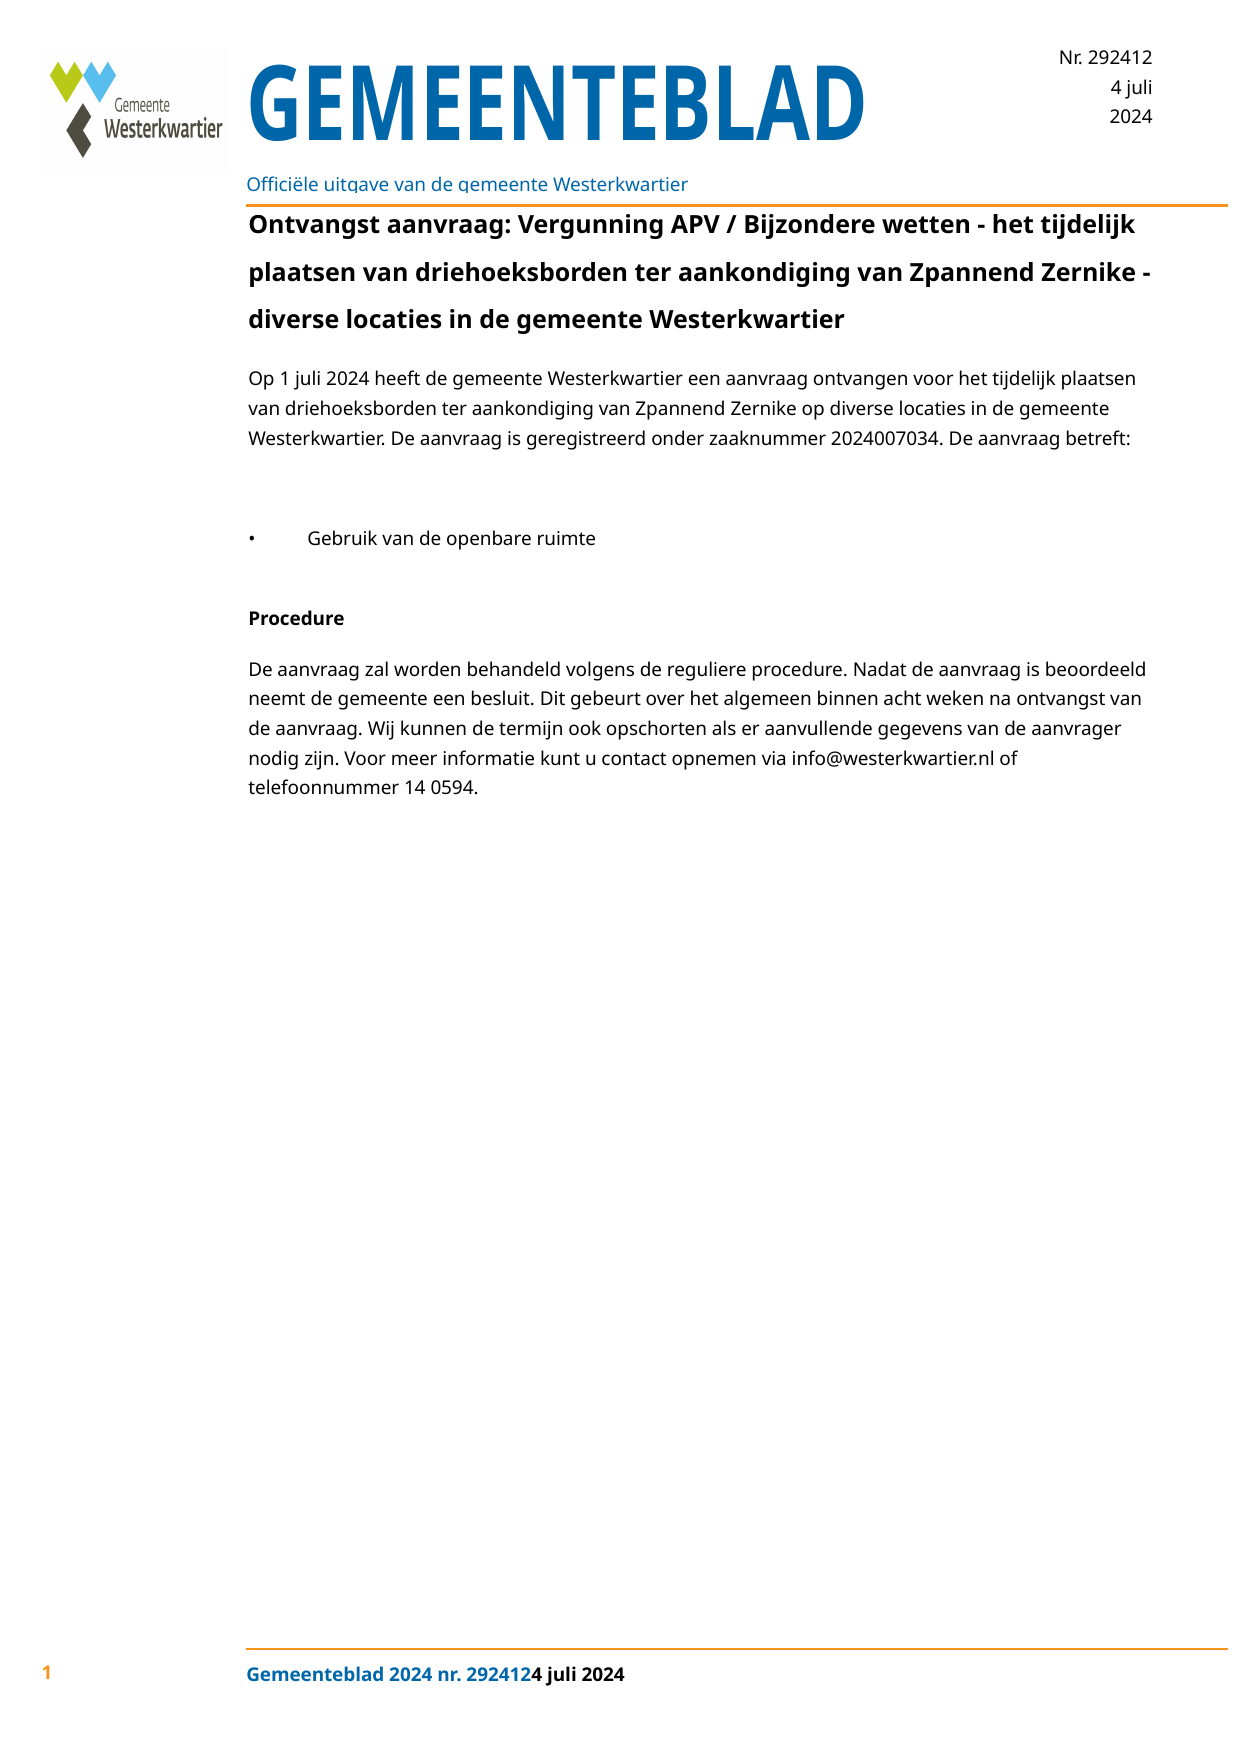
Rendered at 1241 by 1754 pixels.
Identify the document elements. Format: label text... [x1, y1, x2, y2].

picture [41, 47, 231, 172]
text Ontvangst aanvraag: Vergunning APV / Bijzondere wetten - het tijdelijk plaatsen van driehoeksborden ter aankondiging van Zpannend Zernike - diverse locaties in de gemeente Westerkwartier [248, 207, 1152, 336]
list Gebruik van de openbare ruimte [248, 526, 1152, 551]
text Procedure [248, 606, 1152, 631]
text De aanvraag zal worden behandeld volgens de reguliere procedure. Nadat de aanvraag is beoordeeld neemt de gemeente een besluit. Dit gebeurt over het algemeen binnen acht weken na ontvangst van de aanvraag. Wij kunnen de termijn ook opschorten als er aanvullende gegevens van de aanvrager nodig zijn. Voor meer informatie kunt u contact opnemen via info@westerkwartier.nl of telefoonnummer 14 0594. [248, 656, 1152, 800]
text Op 1 juli 2024 heeft de gemeente Westerkwartier een aanvraag ontvangen voor het tijdelijk plaatsen van driehoeksborden ter aankondiging van Zpannend Zernike op diverse locaties in de gemeente Westerkwartier. De aanvraag is geregistreerd onder zaaknummer 2024007034. De aanvraag betreft: [248, 366, 1152, 450]
